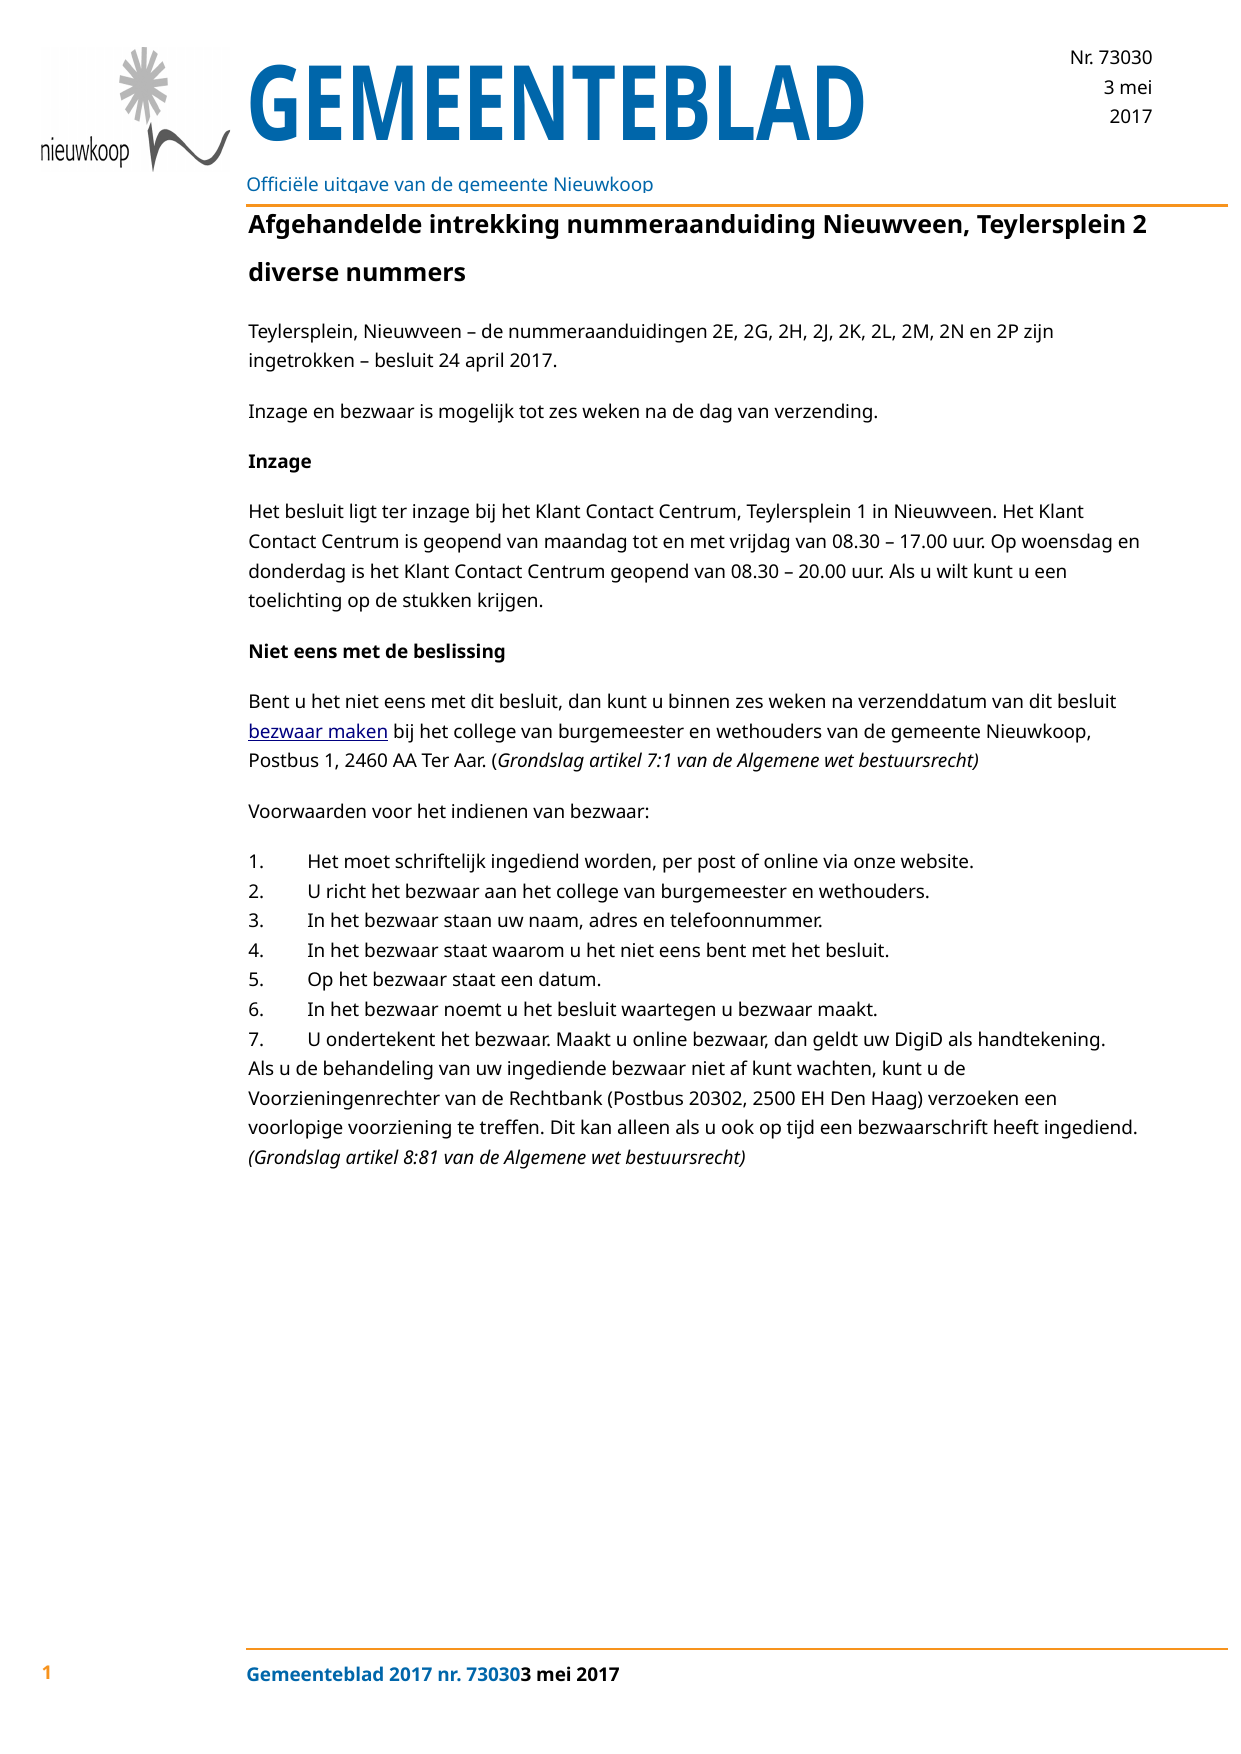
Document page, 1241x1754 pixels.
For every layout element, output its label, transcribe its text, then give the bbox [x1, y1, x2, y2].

list In het bezwaar noemt u het besluit waartegen u bezwaar maakt. [248, 996, 1152, 1022]
list Het moet schriftelijk ingediend worden, per post of online via onze website. [248, 848, 1152, 874]
text Inzage en bezwaar is mogelijk tot zes weken na de dag van verzending. [248, 398, 1152, 424]
text Bent u het niet eens met dit besluit, dan kunt u binnen zes weken na verzenddatum van dit besluit bezwaar maken bij het college van burgemeester en wethouders van de gemeente Nieuwkoop, Postbus 1, 2460 AA Ter Aar. (Grondslag artikel 7:1 van de Algemene wet bestuursrecht) [248, 688, 1152, 773]
text Inzage [248, 448, 1152, 474]
text Als u de behandeling van uw ingediende bezwaar niet af kunt wachten, kunt u de Voorzieningenrechter van de Rechtbank (Postbus 20302, 2500 EH Den Haag) verzoeken een voorlopige voorziening te treffen. Dit kan alleen als u ook op tijd een bezwaarschrift heeft ingediend. (Grondslag artikel 8:81 van de Algemene wet bestuursrecht) [248, 1055, 1152, 1170]
list U richt het bezwaar aan het college van burgemeester en wethouders. [248, 878, 1152, 904]
list Op het bezwaar staat een datum. [248, 967, 1152, 992]
list In het bezwaar staan uw naam, adres en telefoonnummer. [248, 907, 1152, 933]
text Teylersplein, Nieuwveen – de nummeraanduidingen 2E, 2G, 2H, 2J, 2K, 2L, 2M, 2N en 2P zijn ingetrokken – besluit 24 april 2017. [248, 318, 1152, 373]
text Niet eens met de beslissing [248, 638, 1152, 664]
text Voorwaarden voor het indienen van bezwaar: [248, 798, 1152, 824]
text Het besluit ligt ter inzage bij het Klant Contact Centrum, Teylersplein 1 in Nieuwveen. Het Klant Contact Centrum is geopend van maandag tot en met vrijdag van 08.30 – 17.00 uur. Op woensdag en donderdag is het Klant Contact Centrum geopend van 08.30 – 20.00 uur. Als u wilt kunt u een toelichting op de stukken krijgen. [248, 499, 1152, 613]
text Afgehandelde intrekking nummeraanduiding Nieuwveen, Teylersplein 2 diverse nummers [248, 207, 1152, 288]
list In het bezwaar staat waarom u het niet eens bent met het besluit. [248, 937, 1152, 963]
picture [41, 47, 231, 172]
list U ondertekent het bezwaar. Maakt u online bezwaar, dan geldt uw DigiD als handtekening. [248, 1026, 1152, 1052]
